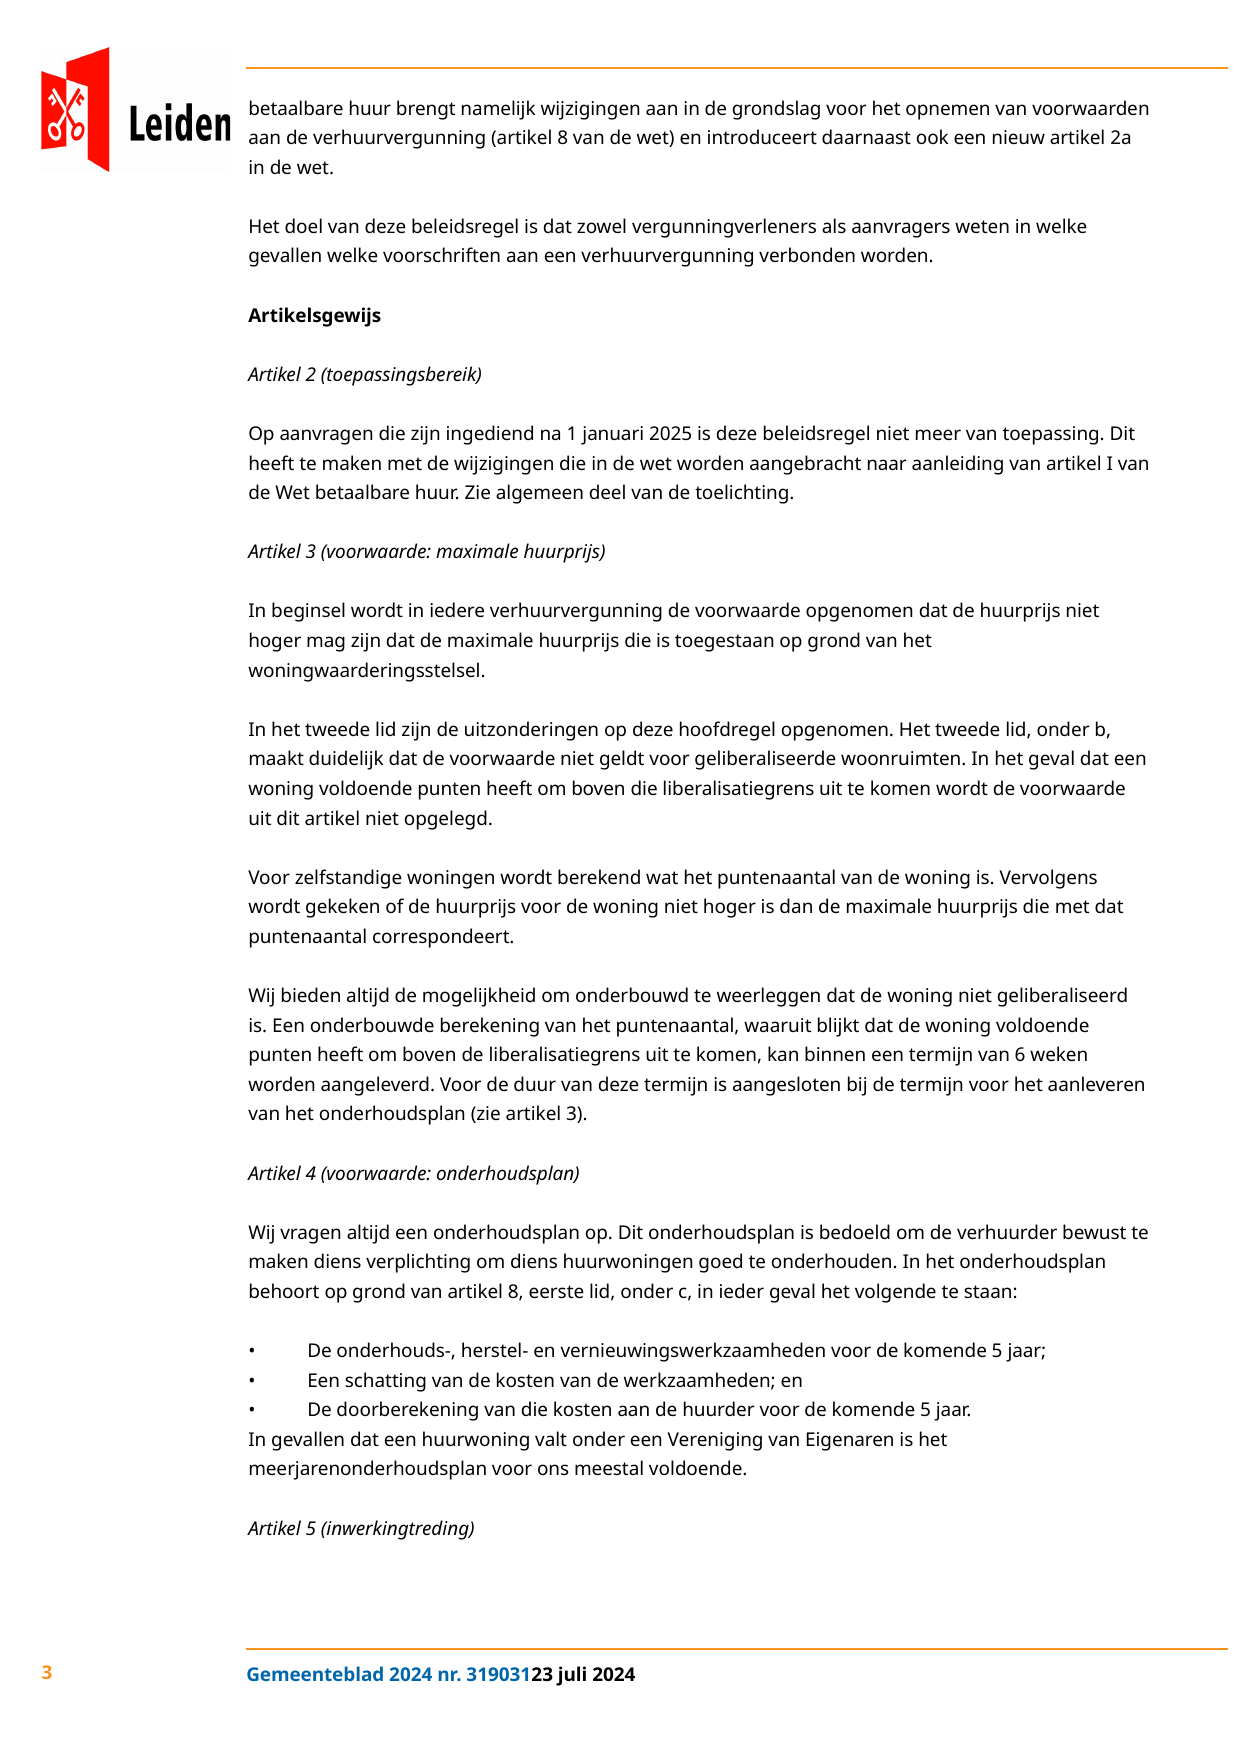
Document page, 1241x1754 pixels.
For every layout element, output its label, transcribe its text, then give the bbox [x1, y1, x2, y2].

list Een schatting van de kosten van de werkzaamheden; en [248, 1367, 1152, 1393]
text In het tweede lid zijn de uitzonderingen op deze hoofdregel opgenomen. Het tweede lid, onder b, maakt duidelijk dat de voorwaarde niet geldt voor geliberaliseerde woonruimten. In het geval dat een woning voldoende punten heeft om boven die liberalisatiegrens uit te komen wordt de voorwaarde uit dit artikel niet opgelegd. [248, 716, 1152, 831]
list De onderhouds-, herstel- en vernieuwingswerkzaamheden voor de komende 5 jaar; [248, 1337, 1152, 1363]
list De doorberekening van die kosten aan de huurder voor de komende 5 jaar. [248, 1396, 1152, 1422]
picture [41, 47, 231, 172]
text Wij vragen altijd een onderhoudsplan op. Dit onderhoudsplan is bedoeld om de verhuurder bewust te maken diens verplichting om diens huurwoningen goed te onderhouden. In het onderhoudsplan behoort op grond van artikel 8, eerste lid, onder c, in ieder geval het volgende te staan: [248, 1219, 1152, 1304]
text Artikel 3 (voorwaarde: maximale huurprijs) [248, 538, 1152, 564]
text betaalbare huur brengt namelijk wijzigingen aan in de grondslag voor het opnemen van voorwaarden aan de verhuurvergunning (artikel 8 van de wet) en introduceert daarnaast ook een nieuw artikel 2a in de wet. [248, 95, 1152, 180]
text In beginsel wordt in iedere verhuurvergunning de voorwaarde opgenomen dat de huurprijs niet hoger mag zijn dat de maximale huurprijs die is toegestaan op grond van het woningwaarderingsstelsel. [248, 598, 1152, 683]
text Wij bieden altijd de mogelijkheid om onderbouwd te weerleggen dat de woning niet geliberaliseerd is. Een onderbouwde berekening van het puntenaantal, waaruit blijkt dat de woning voldoende punten heeft om boven de liberalisatiegrens uit te komen, kan binnen een termijn van 6 weken worden aangeleverd. Voor de duur van deze termijn is aangesloten bij de termijn voor het aanleveren van het onderhoudsplan (zie artikel 3). [248, 982, 1152, 1126]
text In gevallen dat een huurwoning valt onder een Vereniging van Eigenaren is het meerjarenonderhoudsplan voor ons meestal voldoende. [248, 1426, 1152, 1481]
text Artikel 2 (toepassingsbereik) [248, 361, 1152, 387]
text Het doel van deze beleidsregel is dat zowel vergunningverleners als aanvragers weten in welke gevallen welke voorschriften aan een verhuurvergunning verbonden worden. [248, 213, 1152, 268]
text Artikel 5 (inwerkingtreding) [248, 1515, 1152, 1541]
text Artikel 4 (voorwaarde: onderhoudsplan) [248, 1160, 1152, 1186]
text Voor zelfstandige woningen wordt berekend wat het puntenaantal van de woning is. Vervolgens wordt gekeken of de huurprijs voor de woning niet hoger is dan de maximale huurprijs die met dat puntenaantal correspondeert. [248, 864, 1152, 949]
text Artikelsgewijs [248, 302, 1152, 328]
text Op aanvragen die zijn ingediend na 1 januari 2025 is deze beleidsregel niet meer van toepassing. Dit heeft te maken met de wijzigingen die in de wet worden aangebracht naar aanleiding van artikel I van de Wet betaalbare huur. Zie algemeen deel van de toelichting. [248, 420, 1152, 505]
